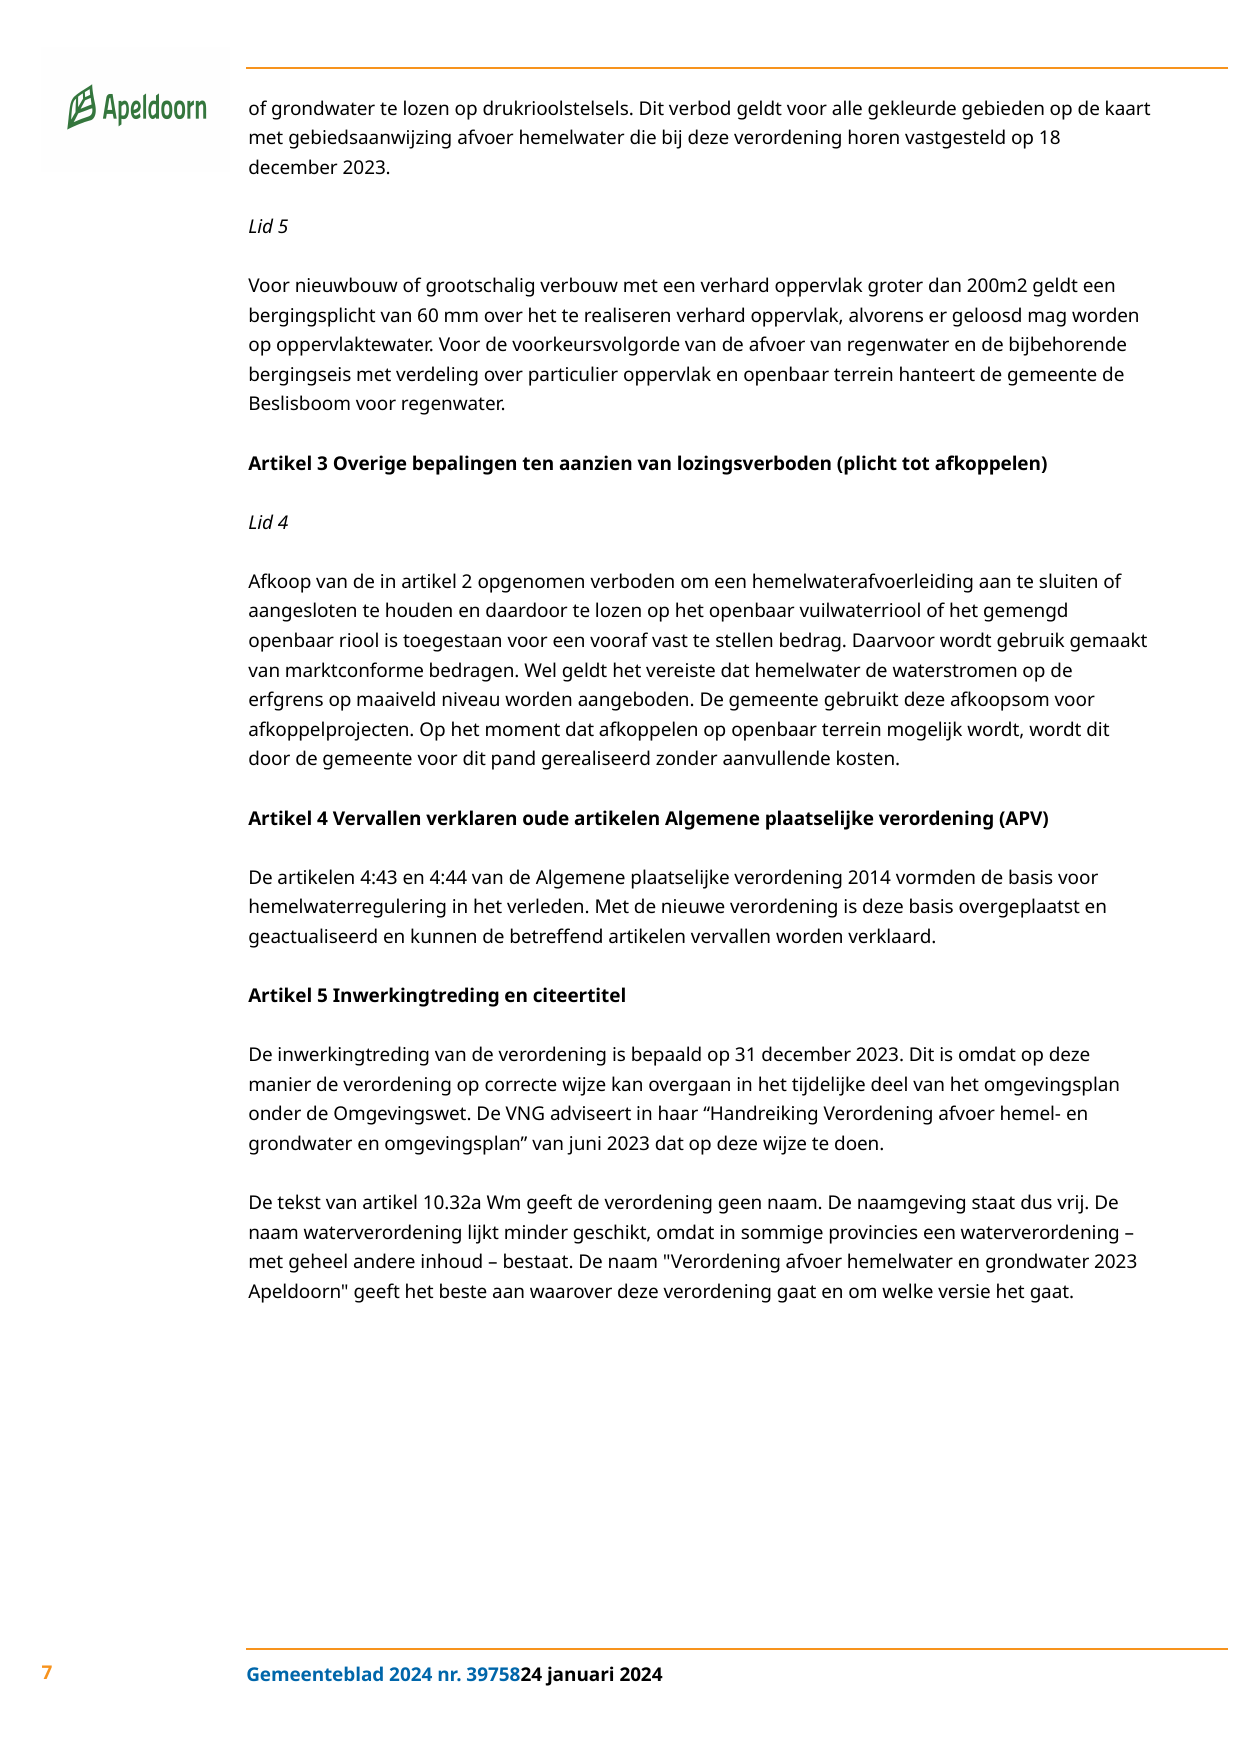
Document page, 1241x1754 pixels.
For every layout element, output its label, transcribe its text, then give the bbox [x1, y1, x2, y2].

text of grondwater te lozen op drukrioolstelsels. Dit verbod geldt voor alle gekleurde gebieden op de kaart met gebiedsaanwijzing afvoer hemelwater die bij deze verordening horen vastgesteld op 18 december 2023. [248, 95, 1152, 180]
text Afkoop van de in artikel 2 opgenomen verboden om een hemelwaterafvoerleiding aan te sluiten of aangesloten te houden en daardoor te lozen op het openbaar vuilwaterriool of het gemengd openbaar riool is toegestaan voor een vooraf vast te stellen bedrag. Daarvoor wordt gebruik gemaakt van marktconforme bedragen. Wel geldt het vereiste dat hemelwater de waterstromen op de erfgrens op maaiveld niveau worden aangeboden. De gemeente gebruikt deze afkoopsom voor afkoppelprojecten. Op het moment dat afkoppelen op openbaar terrein mogelijk wordt, wordt dit door de gemeente voor dit pand gerealiseerd zonder aanvullende kosten. [248, 568, 1152, 771]
text Voor nieuwbouw of grootschalig verbouw met een verhard oppervlak groter dan 200m2 geldt een bergingsplicht van 60 mm over het te realiseren verhard oppervlak, alvorens er geloosd mag worden op oppervlaktewater. Voor de voorkeursvolgorde van de afvoer van regenwater en de bijbehorende bergingseis met verdeling over particulier oppervlak en openbaar terrein hanteert de gemeente de Beslisboom voor regenwater. [248, 272, 1152, 416]
text De tekst van artikel 10.32a Wm geeft de verordening geen naam. De naamgeving staat dus vrij. De naam waterverordening lijkt minder geschikt, omdat in sommige provincies een waterverordening – met geheel andere inhoud – bestaat. De naam "Verordening afvoer hemelwater en grondwater 2023 Apeldoorn" geeft het beste aan waarover deze verordening gaat en om welke versie het gaat. [248, 1189, 1152, 1304]
text Artikel 4 Vervallen verklaren oude artikelen Algemene plaatselijke verordening (APV) [248, 805, 1152, 831]
text De inwerkingtreding van de verordening is bepaald op 31 december 2023. Dit is omdat op deze manier de verordening op correcte wijze kan overgaan in het tijdelijke deel van het omgevingsplan onder de Omgevingswet. De VNG adviseert in haar “Handreiking Verordening afvoer hemel- en grondwater en omgevingsplan” van juni 2023 dat op deze wijze te doen. [248, 1041, 1152, 1156]
text Artikel 3 Overige bepalingen ten aanzien van lozingsverboden (plicht tot afkoppelen) [248, 450, 1152, 476]
text Lid 5 [248, 213, 1152, 239]
picture [41, 47, 231, 172]
text De artikelen 4:43 en 4:44 van de Algemene plaatselijke verordening 2014 vormden de basis voor hemelwaterregulering in het verleden. Met de nieuwe verordening is deze basis overgeplaatst en geactualiseerd en kunnen de betreffend artikelen vervallen worden verklaard. [248, 864, 1152, 949]
text Lid 4 [248, 509, 1152, 535]
text Artikel 5 Inwerkingtreding en citeertitel [248, 982, 1152, 1008]
